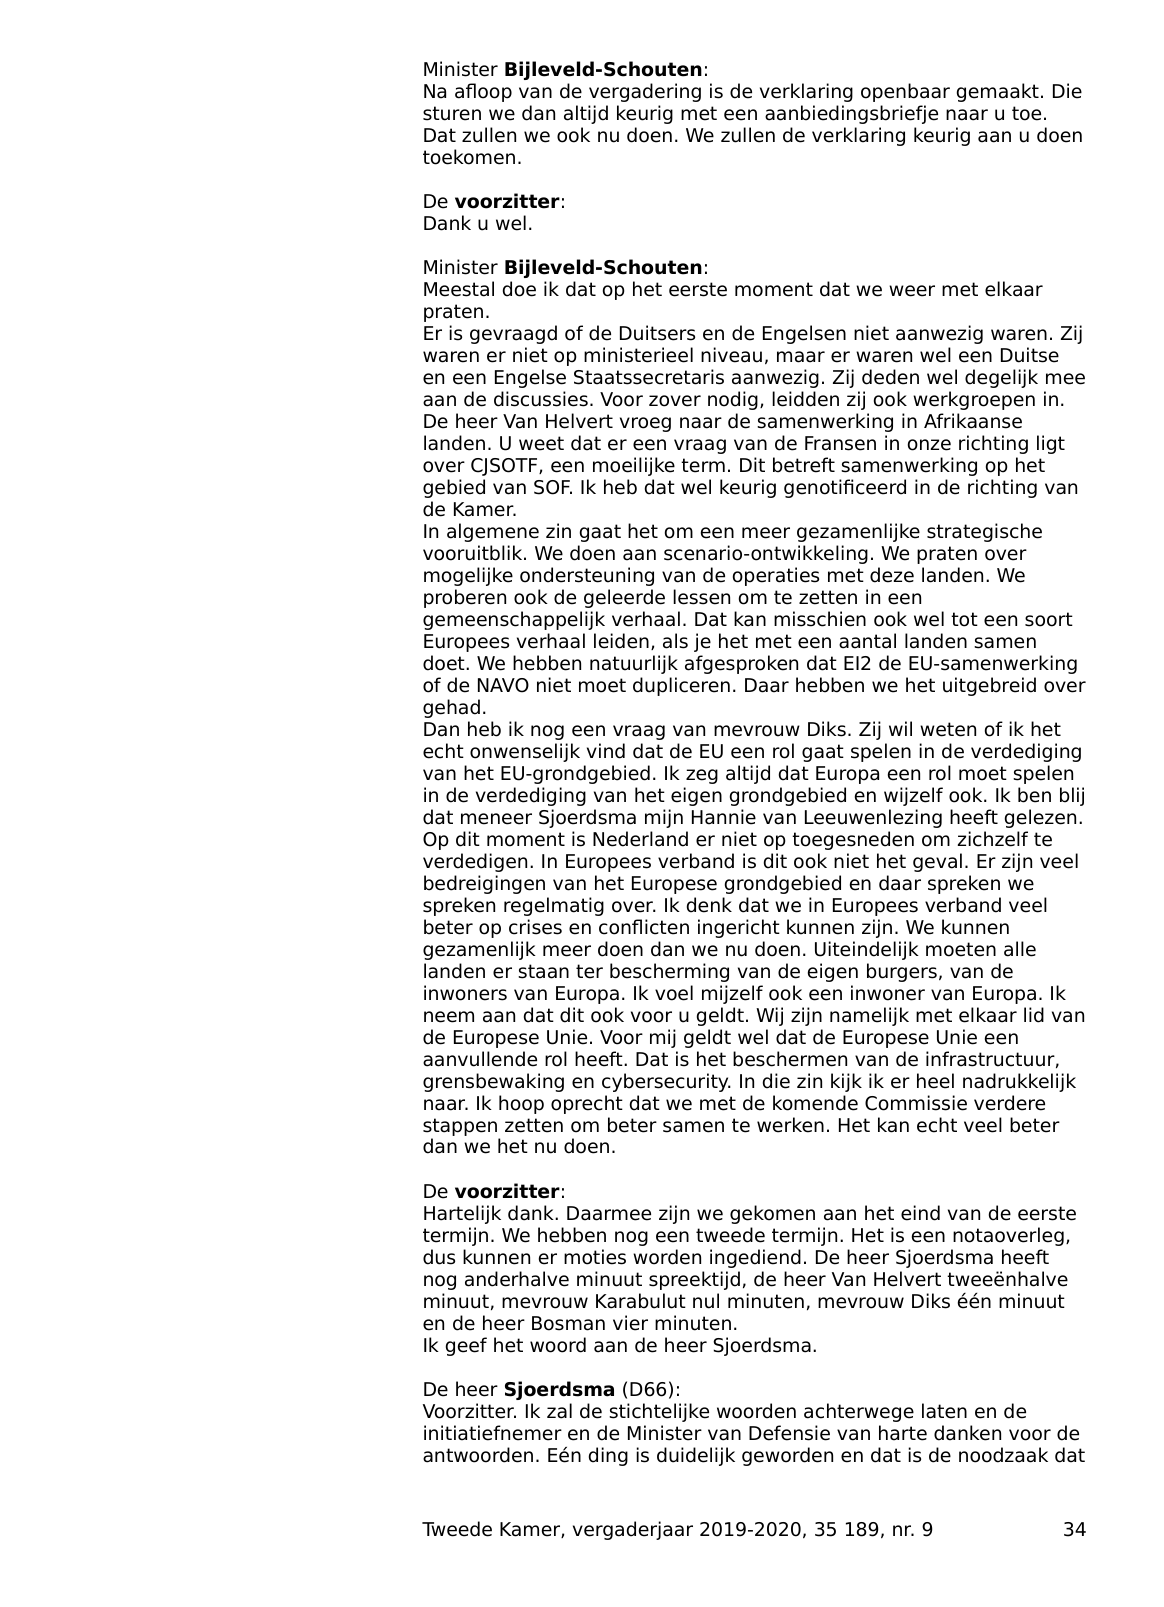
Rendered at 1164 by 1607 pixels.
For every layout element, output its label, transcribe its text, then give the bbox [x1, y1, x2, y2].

text De voorzitter: [422, 191, 1087, 213]
text Minister Bijleveld-Schouten: [422, 257, 1087, 279]
text Dank u wel. [422, 213, 1087, 235]
text Minister Bijleveld-Schouten: [422, 59, 1087, 81]
text Na afloop van de vergadering is de verklaring openbaar gemaakt. Die sturen we dan altijd keurig met een aanbiedingsbriefje naar u toe. Dat zullen we ook nu doen. We zullen de verklaring keurig aan u doen toekomen. [422, 81, 1087, 169]
text Hartelijk dank. Daarmee zijn we gekomen aan het eind van de eerste termijn. We hebben nog een tweede termijn. Het is een notaoverleg, dus kunnen er moties worden ingediend. De heer Sjoerdsma heeft nog anderhalve minuut spreektijd, de heer Van Helvert tweeënhalve minuut, mevrouw Karabulut nul minuten, mevrouw Diks één minuut en de heer Bosman vier minuten. [422, 1203, 1087, 1334]
text De voorzitter: [422, 1181, 1087, 1203]
text Dan heb ik nog een vraag van mevrouw Diks. Zij wil weten of ik het echt onwenselijk vind dat de EU een rol gaat spelen in de verdediging van het EU-grondgebied. Ik zeg altijd dat Europa een rol moet spelen in de verdediging van het eigen grondgebied en wijzelf ook. Ik ben blij dat meneer Sjoerdsma mijn Hannie van Leeuwenlezing heeft gelezen. Op dit moment is Nederland er niet op toegesneden om zichzelf te verdedigen. In Europees verband is dit ook niet het geval. Er zijn veel bedreigingen van het Europese grondgebied en daar spreken we spreken regelmatig over. Ik denk dat we in Europees verband veel beter op crises en conflicten ingericht kunnen zijn. We kunnen gezamenlijk meer doen dan we nu doen. Uiteindelijk moeten alle landen er staan ter bescherming van de eigen burgers, van de inwoners van Europa. Ik voel mijzelf ook een inwoner van Europa. Ik neem aan dat dit ook voor u geldt. Wij zijn namelijk met elkaar lid van de Europese Unie. Voor mij geldt wel dat de Europese Unie een aanvullende rol heeft. Dat is het beschermen van de infrastructuur, grensbewaking en cybersecurity. In die zin kijk ik er heel nadrukkelijk naar. Ik hoop oprecht dat we met de komende Commissie verdere stappen zetten om beter samen te werken. Het kan echt veel beter dan we het nu doen. [422, 719, 1087, 1158]
text In algemene zin gaat het om een meer gezamenlijke strategische vooruitblik. We doen aan scenario-ontwikkeling. We praten over mogelijke ondersteuning van de operaties met deze landen. We proberen ook de geleerde lessen om te zetten in een gemeenschappelijk verhaal. Dat kan misschien ook wel tot een soort Europees verhaal leiden, als je het met een aantal landen samen doet. We hebben natuurlijk afgesproken dat EI2 de EU-samenwerking of de NAVO niet moet dupliceren. Daar hebben we het uitgebreid over gehad. [422, 521, 1087, 719]
text De heer Van Helvert vroeg naar de samenwerking in Afrikaanse landen. U weet dat er een vraag van de Fransen in onze richting ligt over CJSOTF, een moeilijke term. Dit betreft samenwerking op het gebied van SOF. Ik heb dat wel keurig genotificeerd in de richting van de Kamer. [422, 411, 1087, 521]
text Meestal doe ik dat op het eerste moment dat we weer met elkaar praten. [422, 279, 1087, 323]
text Voorzitter. Ik zal de stichtelijke woorden achterwege laten en de initiatiefnemer en de Minister van Defensie van harte danken voor de antwoorden. Eén ding is duidelijk geworden en dat is de noodzaak dat [422, 1401, 1087, 1467]
text Ik geef het woord aan de heer Sjoerdsma. [422, 1334, 1087, 1356]
text De heer Sjoerdsma (D66): [422, 1379, 1087, 1401]
text Er is gevraagd of de Duitsers en de Engelsen niet aanwezig waren. Zij waren er niet op ministerieel niveau, maar er waren wel een Duitse en een Engelse Staatssecretaris aanwezig. Zij deden wel degelijk mee aan de discussies. Voor zover nodig, leidden zij ook werkgroepen in. [422, 323, 1087, 411]
